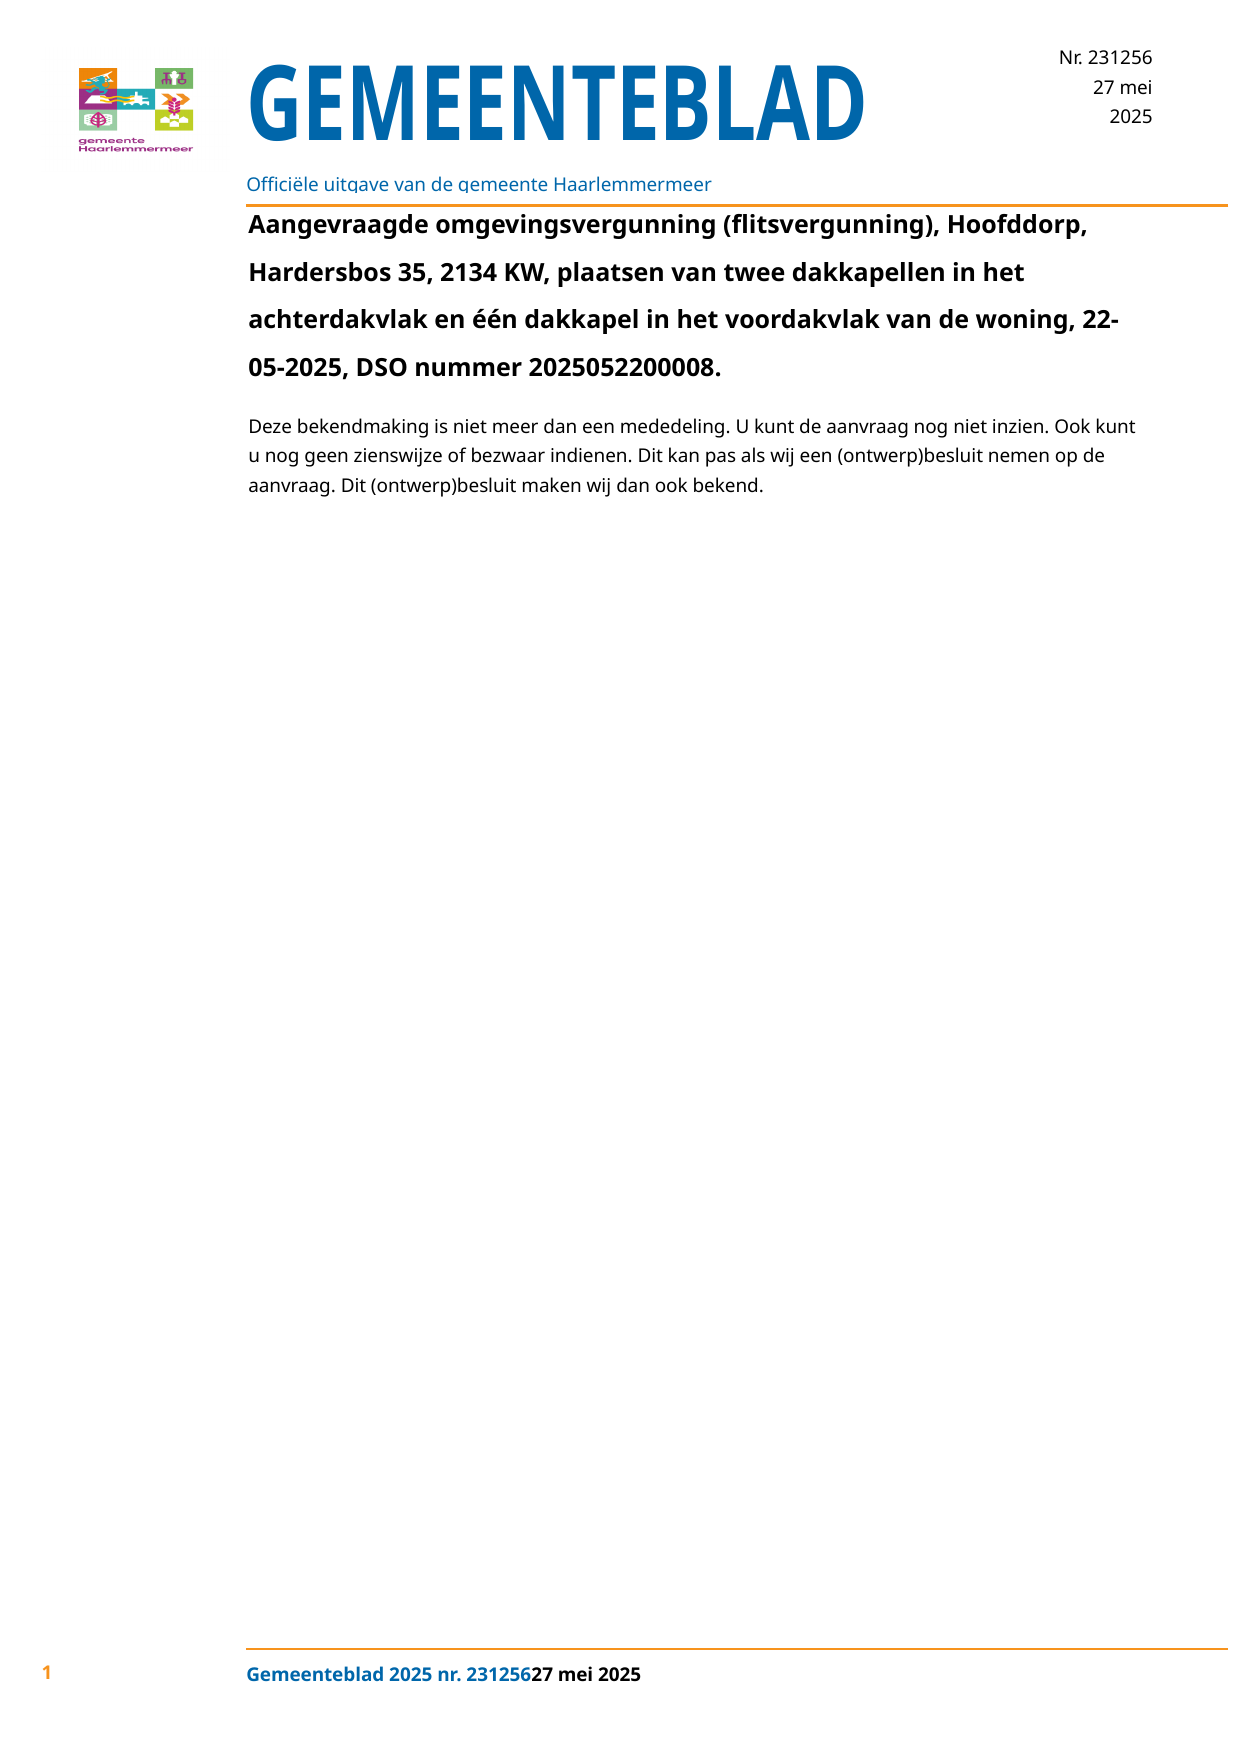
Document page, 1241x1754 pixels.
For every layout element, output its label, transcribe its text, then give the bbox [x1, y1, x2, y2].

text Deze bekendmaking is niet meer dan een mededeling. U kunt de aanvraag nog niet inzien. Ook kunt u nog geen zienswijze of bezwaar indienen. Dit kan pas als wij een (ontwerp)besluit nemen op de aanvraag. Dit (ontwerp)besluit maken wij dan ook bekend. [248, 413, 1152, 498]
text Aangevraagde omgevingsvergunning (flitsvergunning), Hoofddorp, Hardersbos 35, 2134 KW, plaatsen van twee dakkapellen in het achterdakvlak en één dakkapel in het voordakvlak van de woning, 22-05-2025, DSO nummer 2025052200008. [248, 207, 1152, 384]
picture [41, 47, 231, 172]
